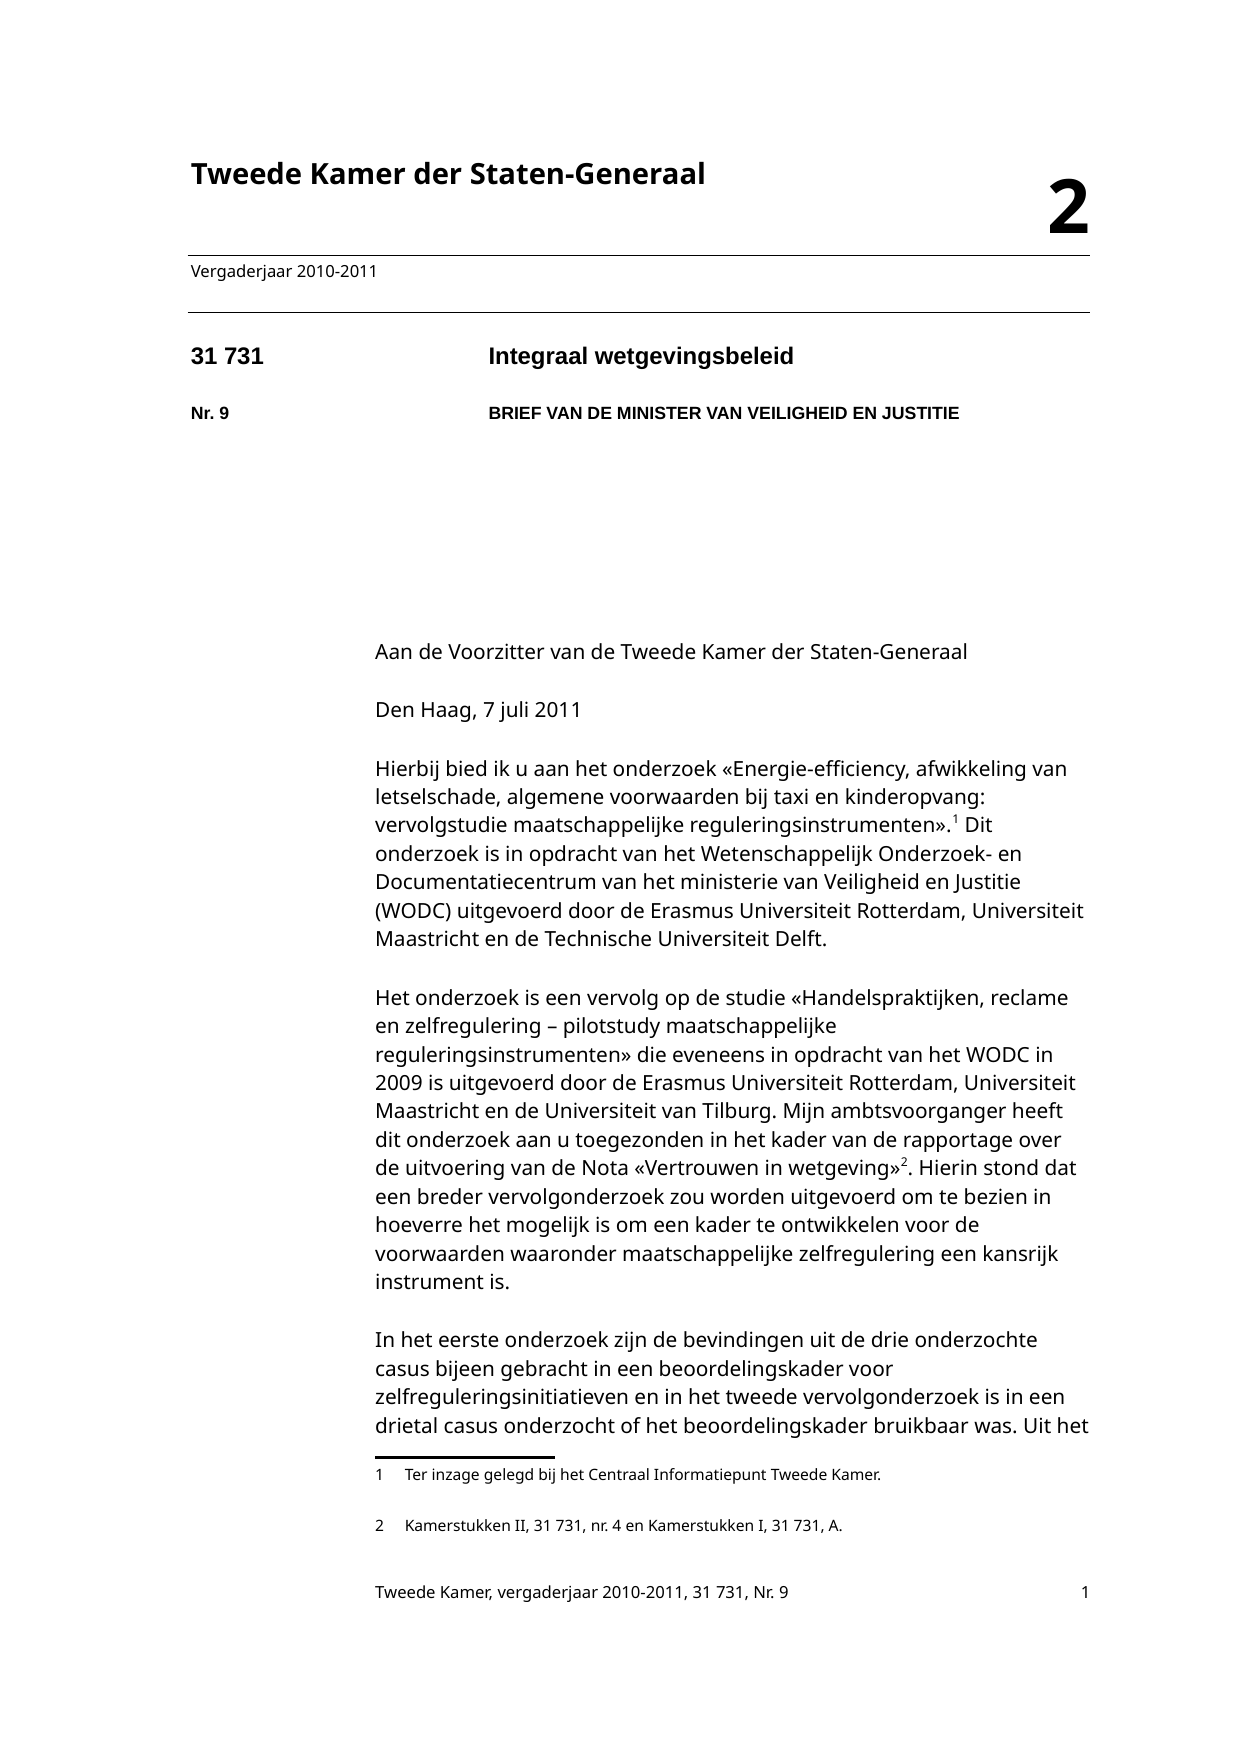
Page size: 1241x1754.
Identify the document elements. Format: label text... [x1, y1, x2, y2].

table_header 2 [910, 150, 1090, 255]
table_cell [485, 256, 1090, 312]
text Hierbij bied ik u aan het onderzoek «Energie-efficiency, afwikkeling van letselschade, algemene voorwaarden bij taxi en kinderopvang: vervolgstudie maatschappelijke reguleringsinstrumenten». Dit onderzoek is in opdracht van het Wetenschappelijk Onderzoek- en Documentatiecentrum van het ministerie van Veiligheid en Justitie (WODC) uitgevoerd door de Erasmus Universiteit Rotterdam, Universiteit Maastricht en de Technische Universiteit Delft. [375, 754, 1090, 953]
table_cell Nr. 9 [188, 399, 485, 518]
text In het eerste onderzoek zijn de bevindingen uit de drie onderzochte casus bijeen gebracht in een beoordelingskader voor zelfreguleringsinitiatieven en in het tweede vervolgonderzoek is in een drietal casus onderzocht of het beoordelingskader bruikbaar was. Uit het [375, 1326, 1090, 1439]
table_cell Vergaderjaar 2010-2011 [188, 256, 485, 312]
text Ter inzage gelegd bij het Centraal Informatiepunt Tweede Kamer. [375, 1449, 1090, 1478]
table_cell 31 731 [188, 339, 485, 399]
table_cell Integraal wetgevingsbeleid [485, 339, 1090, 399]
text Den Haag, 7 juli 2011 [375, 695, 1090, 724]
table_cell [188, 313, 485, 339]
table_cell BRIEF VAN DE MINISTER VAN VEILIGHEID EN JUSTITIE [485, 399, 1090, 518]
text Het onderzoek is een vervolg op de studie «Handelspraktijken, reclame en zelfregulering – pilotstudy maatschappelijke reguleringsinstrumenten» die eveneens in opdracht van het WODC in 2009 is uitgevoerd door de Erasmus Universiteit Rotterdam, Universiteit Maastricht en de Universiteit van Tilburg. Mijn ambtsvoorganger heeft dit onderzoek aan u toegezonden in het kader van de rapportage over de uitvoering van de Nota «Vertrouwen in wetgeving». Hierin stond dat een breder vervolgonderzoek zou worden uitgevoerd om te bezien in hoeverre het mogelijk is om een kader te ontwikkelen voor de voorwaarden waaronder maatschappelijke zelfregulering een kansrijk instrument is. [375, 983, 1090, 1296]
text Aan de Voorzitter van de Tweede Kamer der Staten-Generaal [375, 637, 1090, 665]
table_cell [485, 313, 1090, 339]
text Kamerstukken II, 31 731, nr. 4 en Kamerstukken I, 31 731, A. [375, 1508, 1090, 1536]
table_header Tweede Kamer der Staten-Generaal [188, 150, 909, 255]
